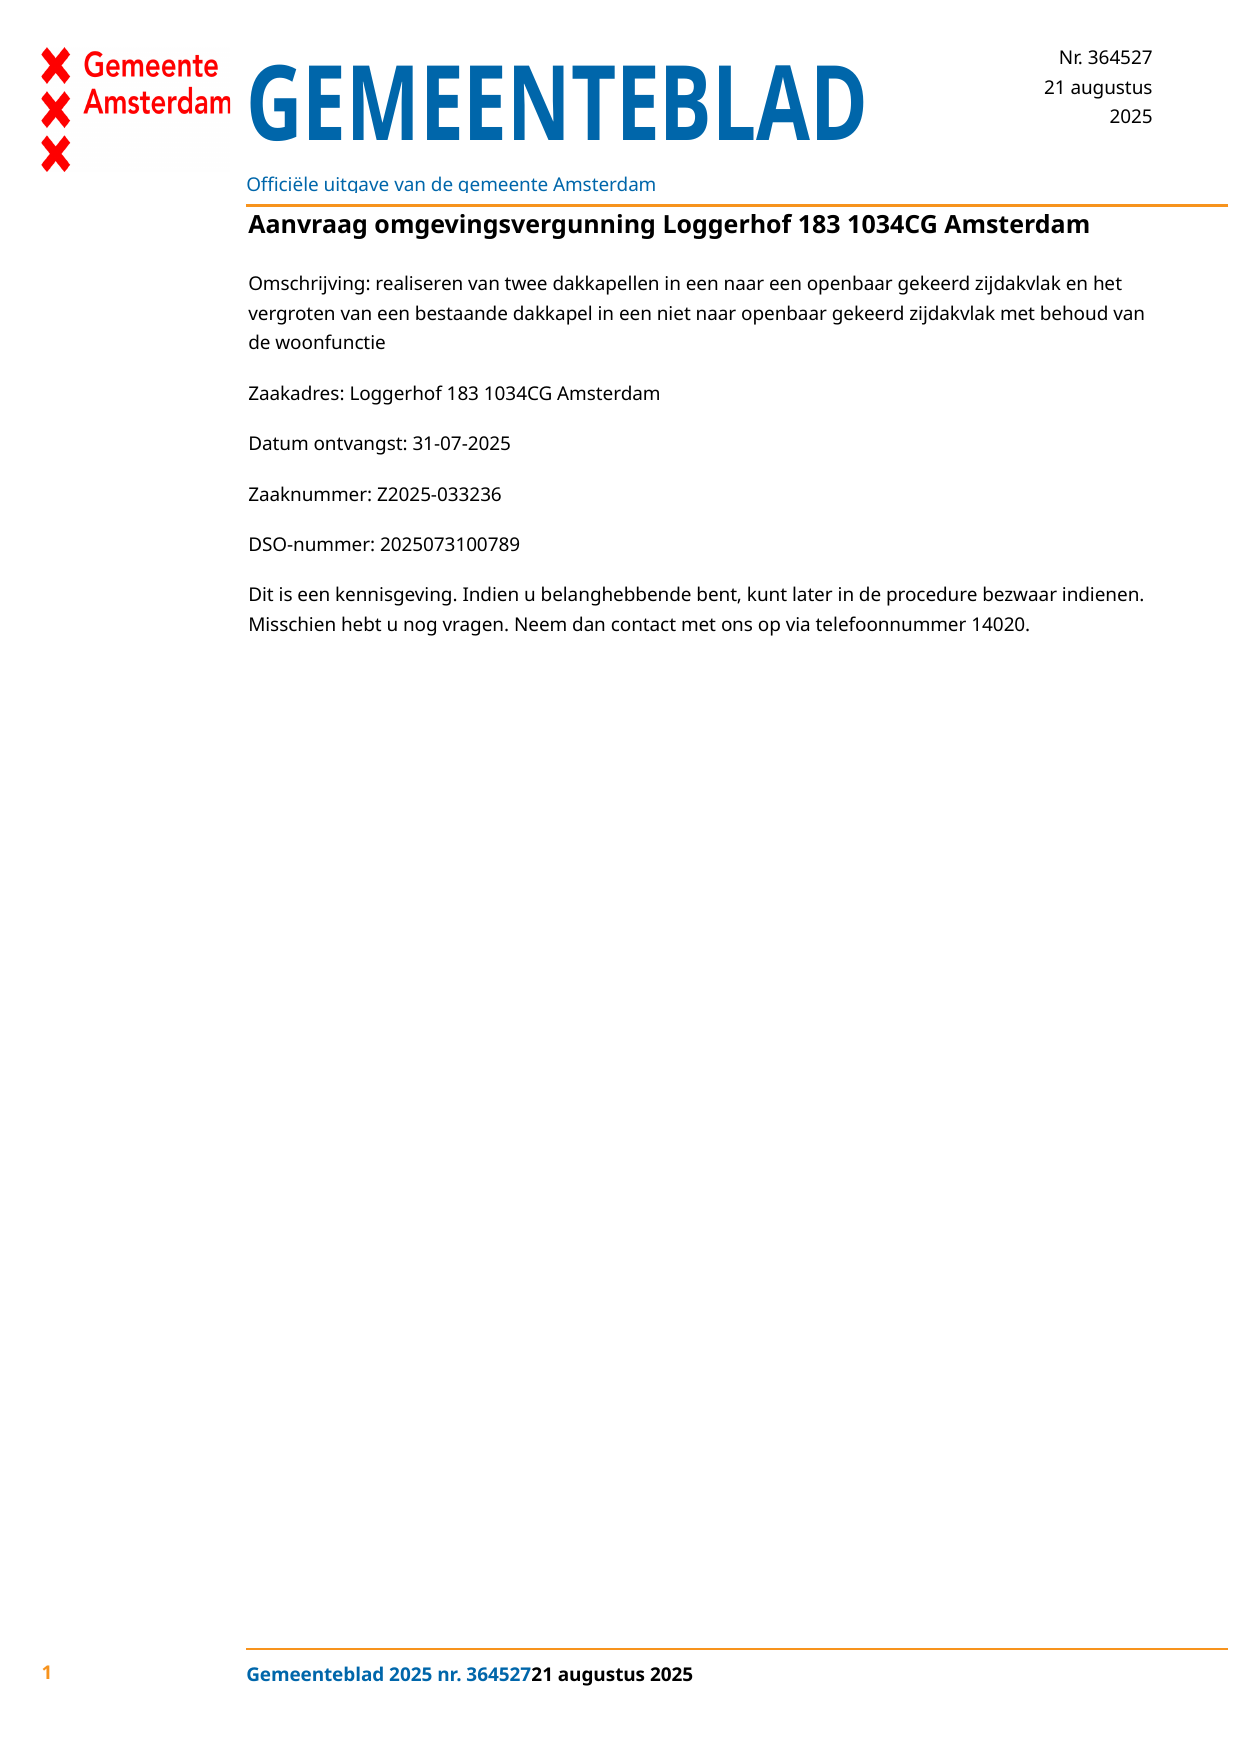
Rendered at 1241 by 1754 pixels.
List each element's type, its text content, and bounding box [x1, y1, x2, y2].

picture [41, 47, 231, 172]
text Omschrijving: realiseren van twee dakkapellen in een naar een openbaar gekeerd zijdakvlak en het vergroten van een bestaande dakkapel in een niet naar openbaar gekeerd zijdakvlak met behoud van de woonfunctie [248, 270, 1152, 355]
text Dit is een kennisgeving. Indien u belanghebbende bent, kunt later in de procedure bezwaar indienen. Misschien hebt u nog vragen. Neem dan contact met ons op via telefoonnummer 14020. [248, 582, 1152, 637]
text DSO-nummer: 2025073100789 [248, 531, 1152, 557]
text Zaaknummer: Z2025-033236 [248, 481, 1152, 506]
text Datum ontvangst: 31-07-2025 [248, 430, 1152, 456]
text Zaakadres: Loggerhof 183 1034CG Amsterdam [248, 380, 1152, 406]
text Aanvraag omgevingsvergunning Loggerhof 183 1034CG Amsterdam [248, 207, 1152, 241]
